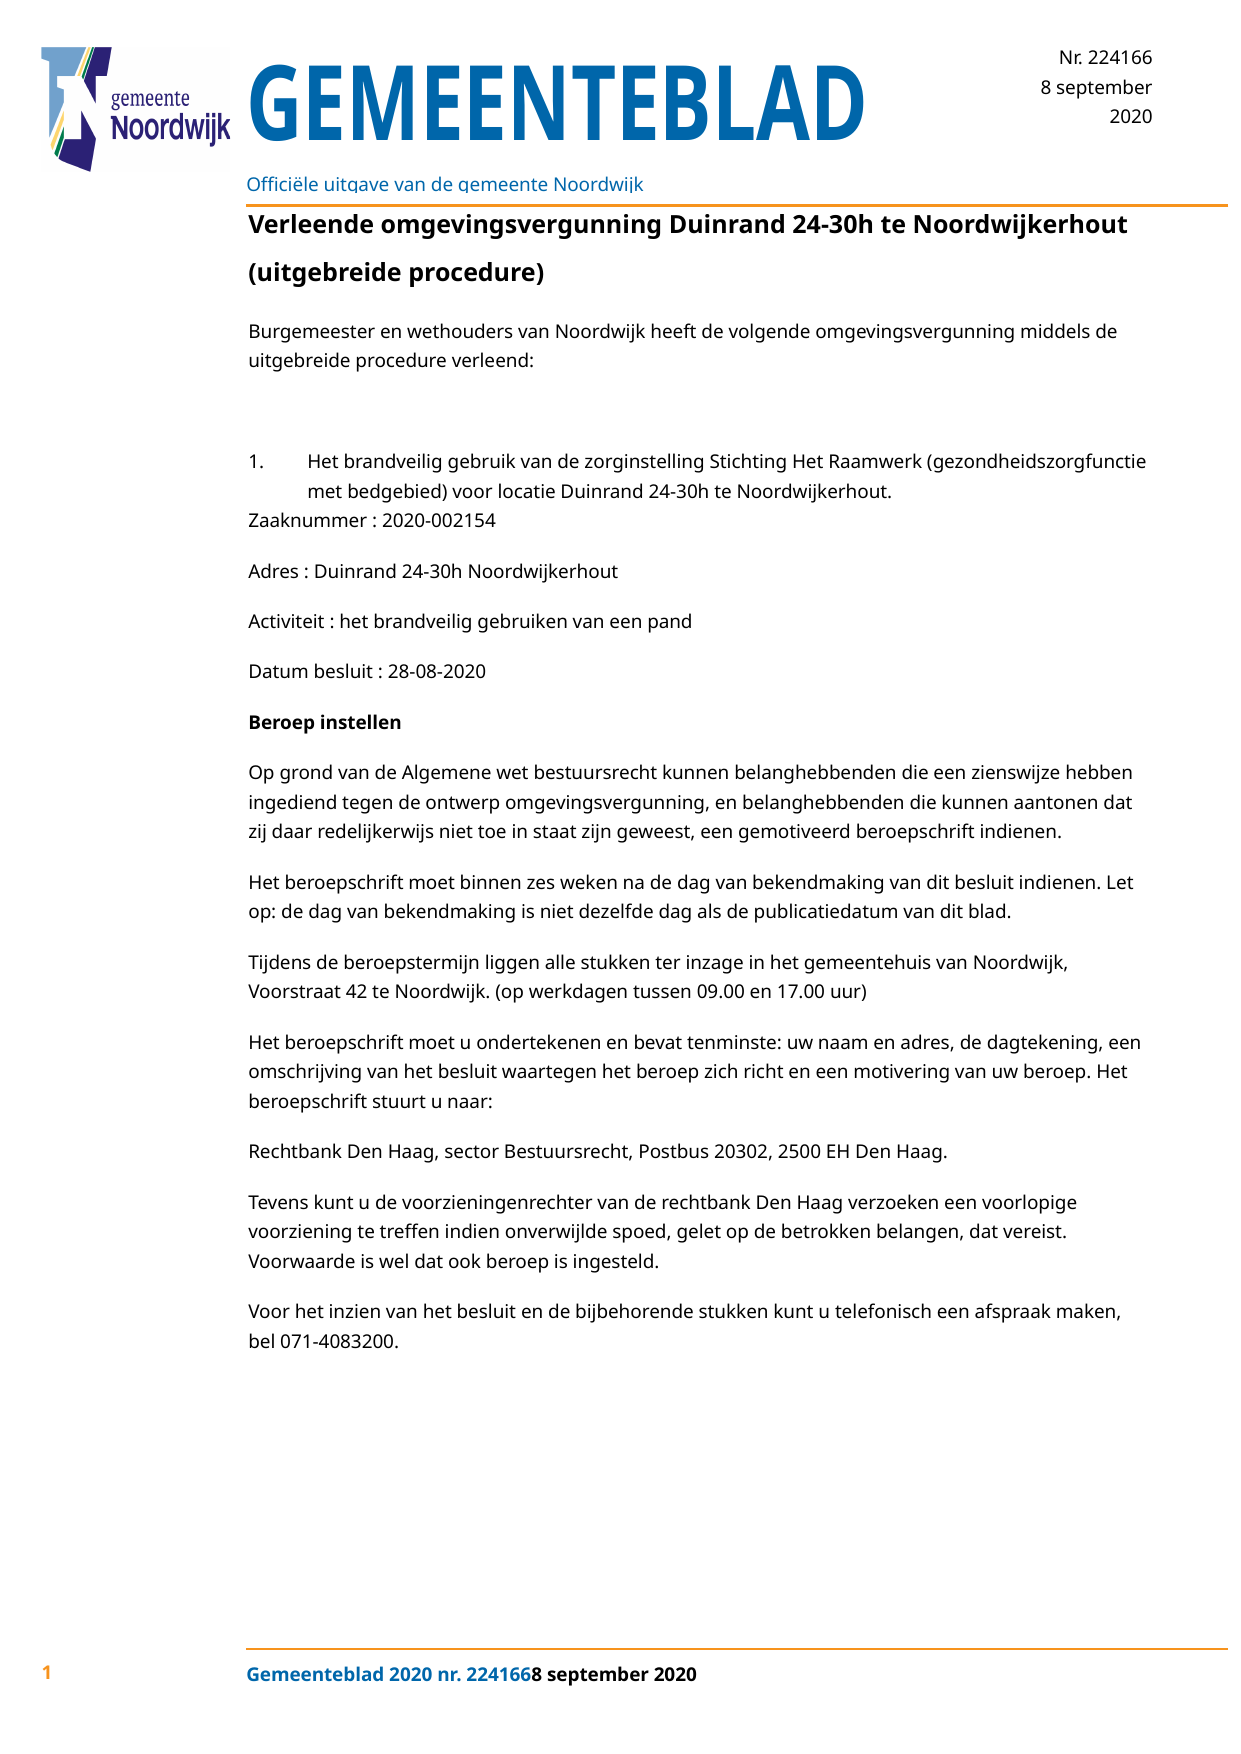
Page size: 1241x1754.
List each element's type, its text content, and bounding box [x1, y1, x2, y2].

text Het beroepschrift moet binnen zes weken na de dag van bekendmaking van dit besluit indienen. Let op: de dag van bekendmaking is niet dezelfde dag als de publicatiedatum van dit blad. [248, 869, 1152, 924]
text Activiteit : het brandveilig gebruiken van een pand [248, 608, 1152, 634]
text Zaaknummer : 2020-002154 [248, 507, 1152, 533]
text Burgemeester en wethouders van Noordwijk heeft de volgende omgevingsvergunning middels de uitgebreide procedure verleend: [248, 318, 1152, 373]
text Adres : Duinrand 24-30h Noordwijkerhout [248, 558, 1152, 584]
text Voor het inzien van het besluit en de bijbehorende stukken kunt u telefonisch een afspraak maken, bel 071-4083200. [248, 1299, 1152, 1354]
picture [41, 47, 231, 172]
text Tevens kunt u de voorzieningenrechter van de rechtbank Den Haag verzoeken een voorlopige voorziening te treffen indien onverwijlde spoed, gelet op de betrokken belangen, dat vereist. Voorwaarde is wel dat ook beroep is ingesteld. [248, 1189, 1152, 1274]
text Datum besluit : 28-08-2020 [248, 659, 1152, 684]
text Verleende omgevingsvergunning Duinrand 24-30h te Noordwijkerhout (uitgebreide procedure) [248, 207, 1152, 288]
text Beroep instellen [248, 709, 1152, 735]
text Het beroepschrift moet u ondertekenen en bevat tenminste: uw naam en adres, de dagtekening, een omschrijving van het besluit waartegen het beroep zich richt en een motivering van uw beroep. Het beroepschrift stuurt u naar: [248, 1029, 1152, 1114]
text Tijdens de beroepstermijn liggen alle stukken ter inzage in het gemeentehuis van Noordwijk, Voorstraat 42 te Noordwijk. (op werkdagen tussen 09.00 en 17.00 uur) [248, 949, 1152, 1004]
text Rechtbank Den Haag, sector Bestuursrecht, Postbus 20302, 2500 EH Den Haag. [248, 1139, 1152, 1164]
list Het brandveilig gebruik van de zorginstelling Stichting Het Raamwerk (gezondheidszorgfunctie met bedgebied) voor locatie Duinrand 24-30h te Noordwijkerhout. [248, 448, 1152, 504]
text Op grond van de Algemene wet bestuursrecht kunnen belanghebbenden die een zienswijze hebben ingediend tegen de ontwerp omgevingsvergunning, en belanghebbenden die kunnen aantonen dat zij daar redelijkerwijs niet toe in staat zijn geweest, een gemotiveerd beroepschrift indienen. [248, 759, 1152, 844]
